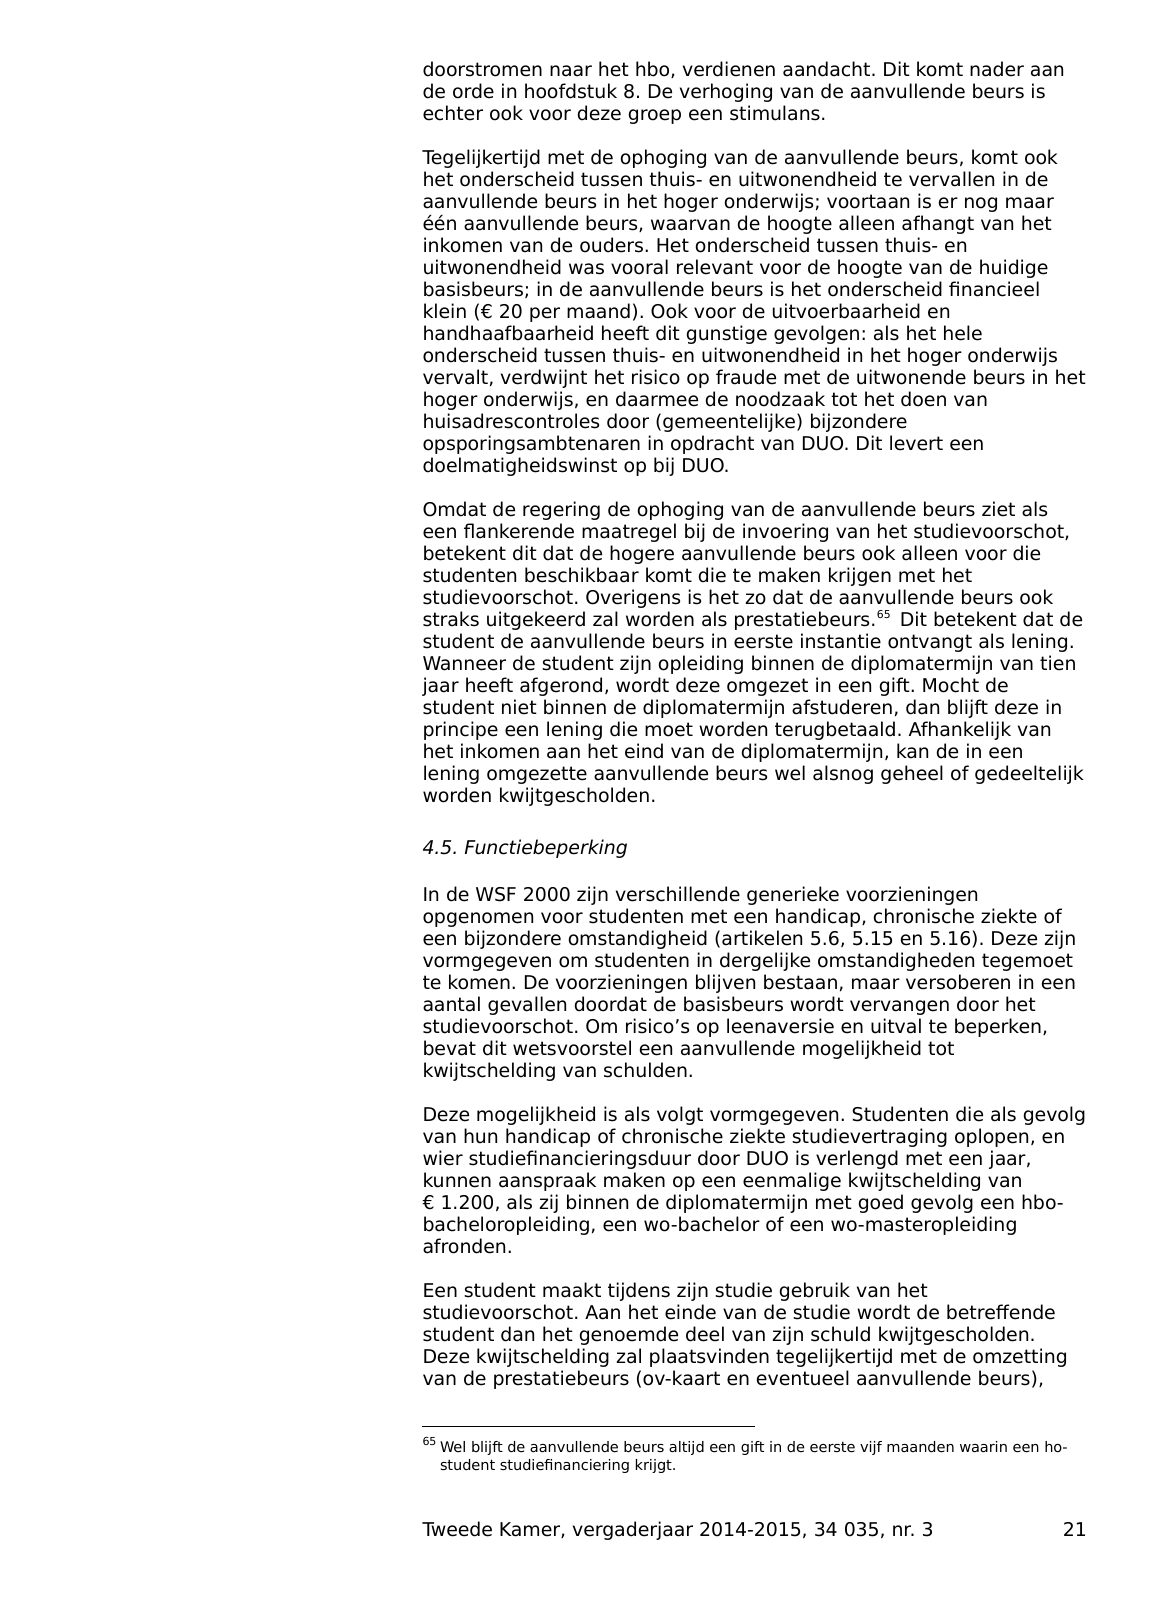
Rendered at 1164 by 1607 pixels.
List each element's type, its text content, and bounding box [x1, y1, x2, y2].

text Een student maakt tijdens zijn studie gebruik van het studievoorschot. Aan het einde van de studie wordt de betreffende student dan het genoemde deel van zijn schuld kwijtgescholden. Deze kwijtschelding zal plaatsvinden tegelijkertijd met de omzetting van de prestatiebeurs (ov-kaart en eventueel aanvullende beurs), [422, 1280, 1087, 1390]
subtitle 4.5. Functiebeperking [422, 837, 1087, 859]
text doorstromen naar het hbo, verdienen aandacht. Dit komt nader aan de orde in hoofdstuk 8. De verhoging van de aanvullende beurs is echter ook voor deze groep een stimulans. [422, 59, 1087, 125]
text Deze mogelijkheid is als volgt vormgegeven. Studenten die als gevolg van hun handicap of chronische ziekte studievertraging oplopen, en wier studiefinancieringsduur door DUO is verlengd met een jaar, kunnen aanspraak maken op een eenmalige kwijtschelding van € 1.200, als zij binnen de diplomatermijn met goed gevolg een hbo-bacheloropleiding, een wo-bachelor of een wo-masteropleiding afronden. [422, 1104, 1087, 1258]
text Omdat de regering de ophoging van de aanvullende beurs ziet als een flankerende maatregel bij de invoering van het studievoorschot, betekent dit dat de hogere aanvullende beurs ook alleen voor die studenten beschikbaar komt die te maken krijgen met het studievoorschot. Overigens is het zo dat de aanvullende beurs ook straks uitgekeerd zal worden als prestatiebeurs. Dit betekent dat de student de aanvullende beurs in eerste instantie ontvangt als lening. Wanneer de student zijn opleiding binnen de diplomatermijn van tien jaar heeft afgerond, wordt deze omgezet in een gift. Mocht de student niet binnen de diplomatermijn afstuderen, dan blijft deze in principe een lening die moet worden terugbetaald. Afhankelijk van het inkomen aan het eind van de diplomatermijn, kan de in een lening omgezette aanvullende beurs wel alsnog geheel of gedeeltelijk worden kwijtgescholden. [422, 499, 1087, 807]
text In de WSF 2000 zijn verschillende generieke voorzieningen opgenomen voor studenten met een handicap, chronische ziekte of een bijzondere omstandigheid (artikelen 5.6, 5.15 en 5.16). Deze zijn vormgegeven om studenten in dergelijke omstandigheden tegemoet te komen. De voorzieningen blijven bestaan, maar versoberen in een aantal gevallen doordat de basisbeurs wordt vervangen door het studievoorschot. Om risico’s op leenaversie en uitval te beperken, bevat dit wetsvoorstel een aanvullende mogelijkheid tot kwijtschelding van schulden. [422, 884, 1087, 1082]
text Tegelijkertijd met de ophoging van de aanvullende beurs, komt ook het onderscheid tussen thuis- en uitwonendheid te vervallen in de aanvullende beurs in het hoger onderwijs; voortaan is er nog maar één aanvullende beurs, waarvan de hoogte alleen afhangt van het inkomen van de ouders. Het onderscheid tussen thuis- en uitwonendheid was vooral relevant voor de hoogte van de huidige basisbeurs; in de aanvullende beurs is het onderscheid financieel klein (€ 20 per maand). Ook voor de uitvoerbaarheid en handhaafbaarheid heeft dit gunstige gevolgen: als het hele onderscheid tussen thuis- en uitwonendheid in het hoger onderwijs vervalt, verdwijnt het risico op fraude met de uitwonende beurs in het hoger onderwijs, en daarmee de noodzaak tot het doen van huisadrescontroles door (gemeentelijke) bijzondere opsporingsambtenaren in opdracht van DUO. Dit levert een doelmatigheidswinst op bij DUO. [422, 147, 1087, 477]
text Wel blijft de aanvullende beurs altijd een gift in de eerste vijf maanden waarin een ho-student studiefinanciering krijgt. [422, 1435, 1087, 1474]
